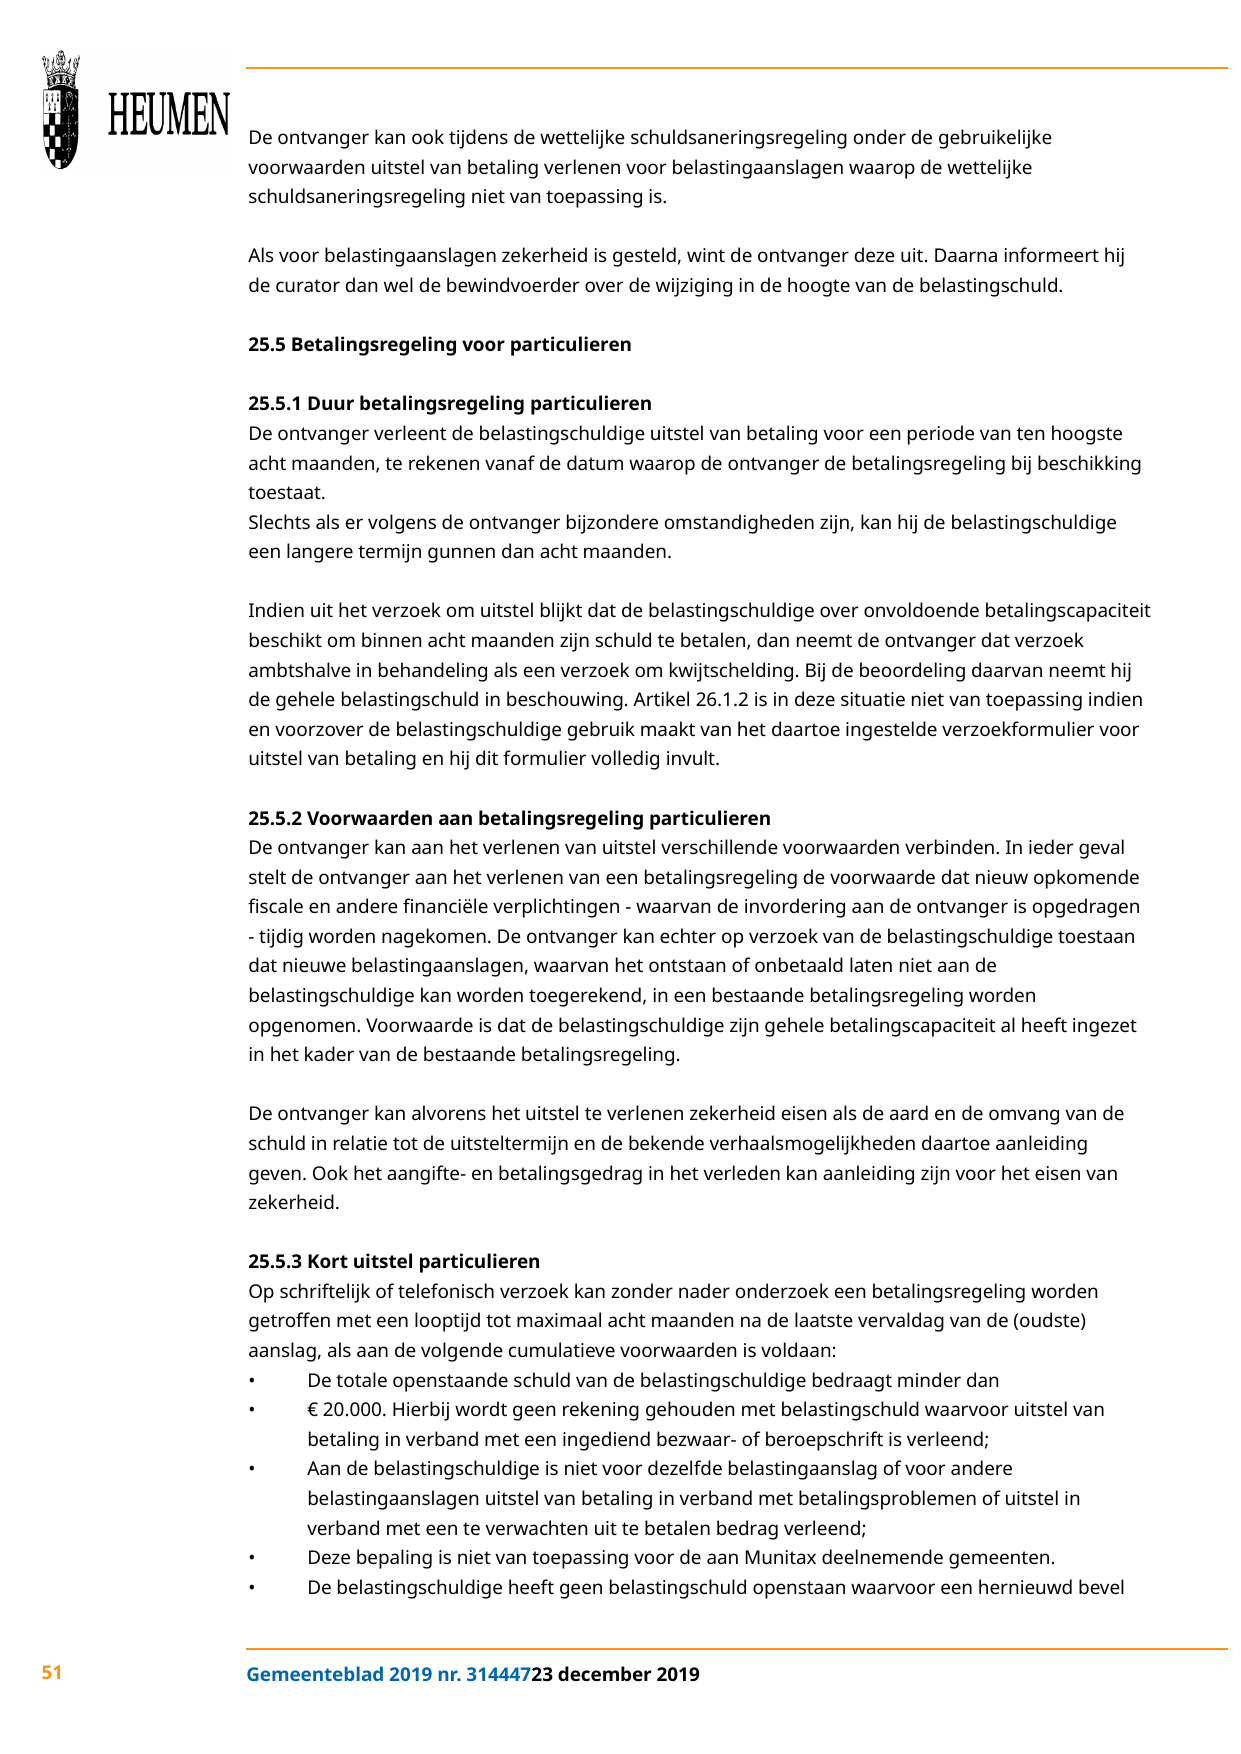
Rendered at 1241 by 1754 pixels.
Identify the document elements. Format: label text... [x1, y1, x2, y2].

list € 20.000. Hierbij wordt geen rekening gehouden met belastingschuld waarvoor uitstel van betaling in verband met een ingediend bezwaar- of beroepschrift is verleend; [248, 1396, 1152, 1452]
list Aan de belastingschuldige is niet voor dezelfde belastingaanslag of voor andere belastingaanslagen uitstel van betaling in verband met betalingsproblemen of uitstel in verband met een te verwachten uit te betalen bedrag verleend; [248, 1456, 1152, 1541]
list De belastingschuldige heeft geen belastingschuld openstaan waarvoor een hernieuwd bevel [248, 1574, 1152, 1600]
text Op schriftelijk of telefonisch verzoek kan zonder nader onderzoek een betalingsregeling worden getroffen met een looptijd tot maximaal acht maanden na de laatste vervaldag van de (oudste) aanslag, als aan de volgende cumulatieve voorwaarden is voldaan: [248, 1278, 1152, 1363]
text De ontvanger kan ook tijdens de wettelijke schuldsaneringsregeling onder de gebruikelijke voorwaarden uitstel van betaling verlenen voor belastingaanslagen waarop de wettelijke schuldsaneringsregeling niet van toepassing is. [248, 124, 1152, 209]
list Deze bepaling is niet van toepassing voor de aan Munitax deelnemende gemeenten. [248, 1544, 1152, 1570]
text Slechts als er volgens de ontvanger bijzondere omstandigheden zijn, kan hij de belastingschuldige een langere termijn gunnen dan acht maanden. [248, 509, 1152, 564]
text Als voor belastingaanslagen zekerheid is gesteld, wint de ontvanger deze uit. Daarna informeert hij de curator dan wel de bewindvoerder over de wijziging in de hoogte van de belastingschuld. [248, 243, 1152, 298]
text De ontvanger kan aan het verlenen van uitstel verschillende voorwaarden verbinden. In ieder geval stelt de ontvanger aan het verlenen van een betalingsregeling de voorwaarde dat nieuw opkomende fiscale en andere financiële verplichtingen - waarvan de invordering aan de ontvanger is opgedragen - tijdig worden nagekomen. De ontvanger kan echter op verzoek van de belastingschuldige toestaan dat nieuwe belastingaanslagen, waarvan het ontstaan of onbetaald laten niet aan de belastingschuldige kan worden toegerekend, in een bestaande betalingsregeling worden opgenomen. Voorwaarde is dat de belastingschuldige zijn gehele betalingscapaciteit al heeft ingezet in het kader van de bestaande betalingsregeling. [248, 834, 1152, 1067]
text 25.5 Betalingsregeling voor particulieren [248, 331, 1152, 357]
text Indien uit het verzoek om uitstel blijkt dat de belastingschuldige over onvoldoende betalingscapaciteit beschikt om binnen acht maanden zijn schuld te betalen, dan neemt de ontvanger dat verzoek ambtshalve in behandeling als een verzoek om kwijtschelding. Bij de beoordeling daarvan neemt hij de gehele belastingschuld in beschouwing. Artikel 26.1.2 is in deze situatie niet van toepassing indien en voorzover de belastingschuldige gebruik maakt van het daartoe ingestelde verzoekformulier voor uitstel van betaling en hij dit formulier volledig invult. [248, 598, 1152, 771]
picture [41, 47, 231, 172]
text De ontvanger verleent de belastingschuldige uitstel van betaling voor een periode van ten hoogste acht maanden, te rekenen vanaf de datum waarop de ontvanger de betalingsregeling bij beschikking toestaat. [248, 420, 1152, 505]
text De ontvanger kan alvorens het uitstel te verlenen zekerheid eisen als de aard en de omvang van de schuld in relatie tot de uitsteltermijn en de bekende verhaalsmogelijkheden daartoe aanleiding geven. Ook het aangifte- en betalingsgedrag in het verleden kan aanleiding zijn voor het eisen van zekerheid. [248, 1101, 1152, 1215]
list De totale openstaande schuld van de belastingschuldige bedraagt minder dan [248, 1367, 1152, 1393]
text 25.5.3 Kort uitstel particulieren [248, 1248, 1152, 1274]
text 25.5.1 Duur betalingsregeling particulieren [248, 391, 1152, 416]
text 25.5.2 Voorwaarden aan betalingsregeling particulieren [248, 805, 1152, 831]
